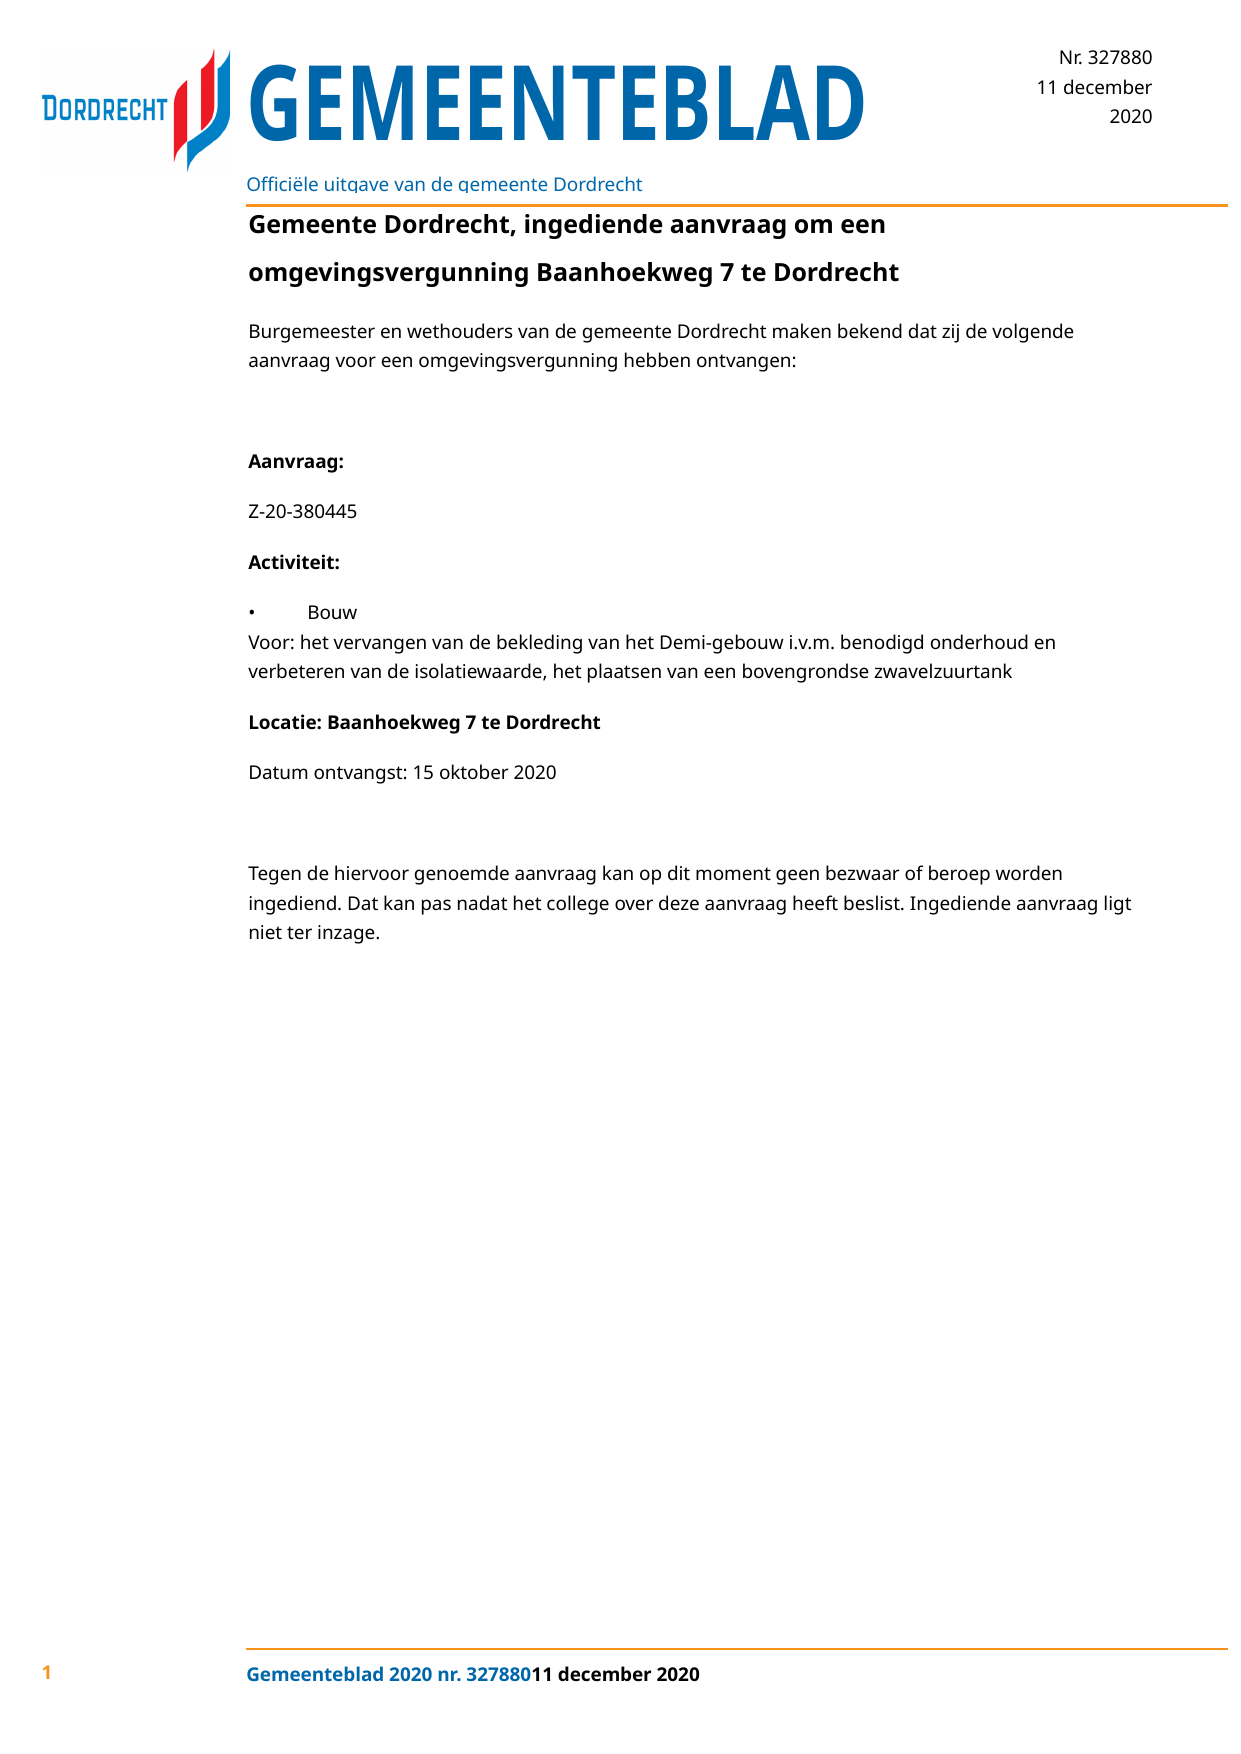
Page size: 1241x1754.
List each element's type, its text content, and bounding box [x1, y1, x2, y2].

text Gemeente Dordrecht, ingediende aanvraag om een omgevingsvergunning Baanhoekweg 7 te Dordrecht [248, 207, 1152, 288]
text Locatie: Baanhoekweg 7 te Dordrecht [248, 709, 1152, 735]
text Aanvraag: [248, 448, 1152, 474]
list Bouw [248, 599, 1152, 625]
text Burgemeester en wethouders van de gemeente Dordrecht maken bekend dat zij de volgende aanvraag voor een omgevingsvergunning hebben ontvangen: [248, 318, 1152, 373]
text Tegen de hiervoor genoemde aanvraag kan op dit moment geen bezwaar of beroep worden ingediend. Dat kan pas nadat het college over deze aanvraag heeft beslist. Ingediende aanvraag ligt niet ter inzage. [248, 860, 1152, 945]
text Activiteit: [248, 549, 1152, 575]
picture [41, 47, 231, 172]
text Z-20-380445 [248, 499, 1152, 524]
text Datum ontvangst: 15 oktober 2020 [248, 759, 1152, 785]
text Voor: het vervangen van de bekleding van het Demi-gebouw i.v.m. benodigd onderhoud en verbeteren van de isolatiewaarde, het plaatsen van een bovengrondse zwavelzuurtank [248, 629, 1152, 684]
